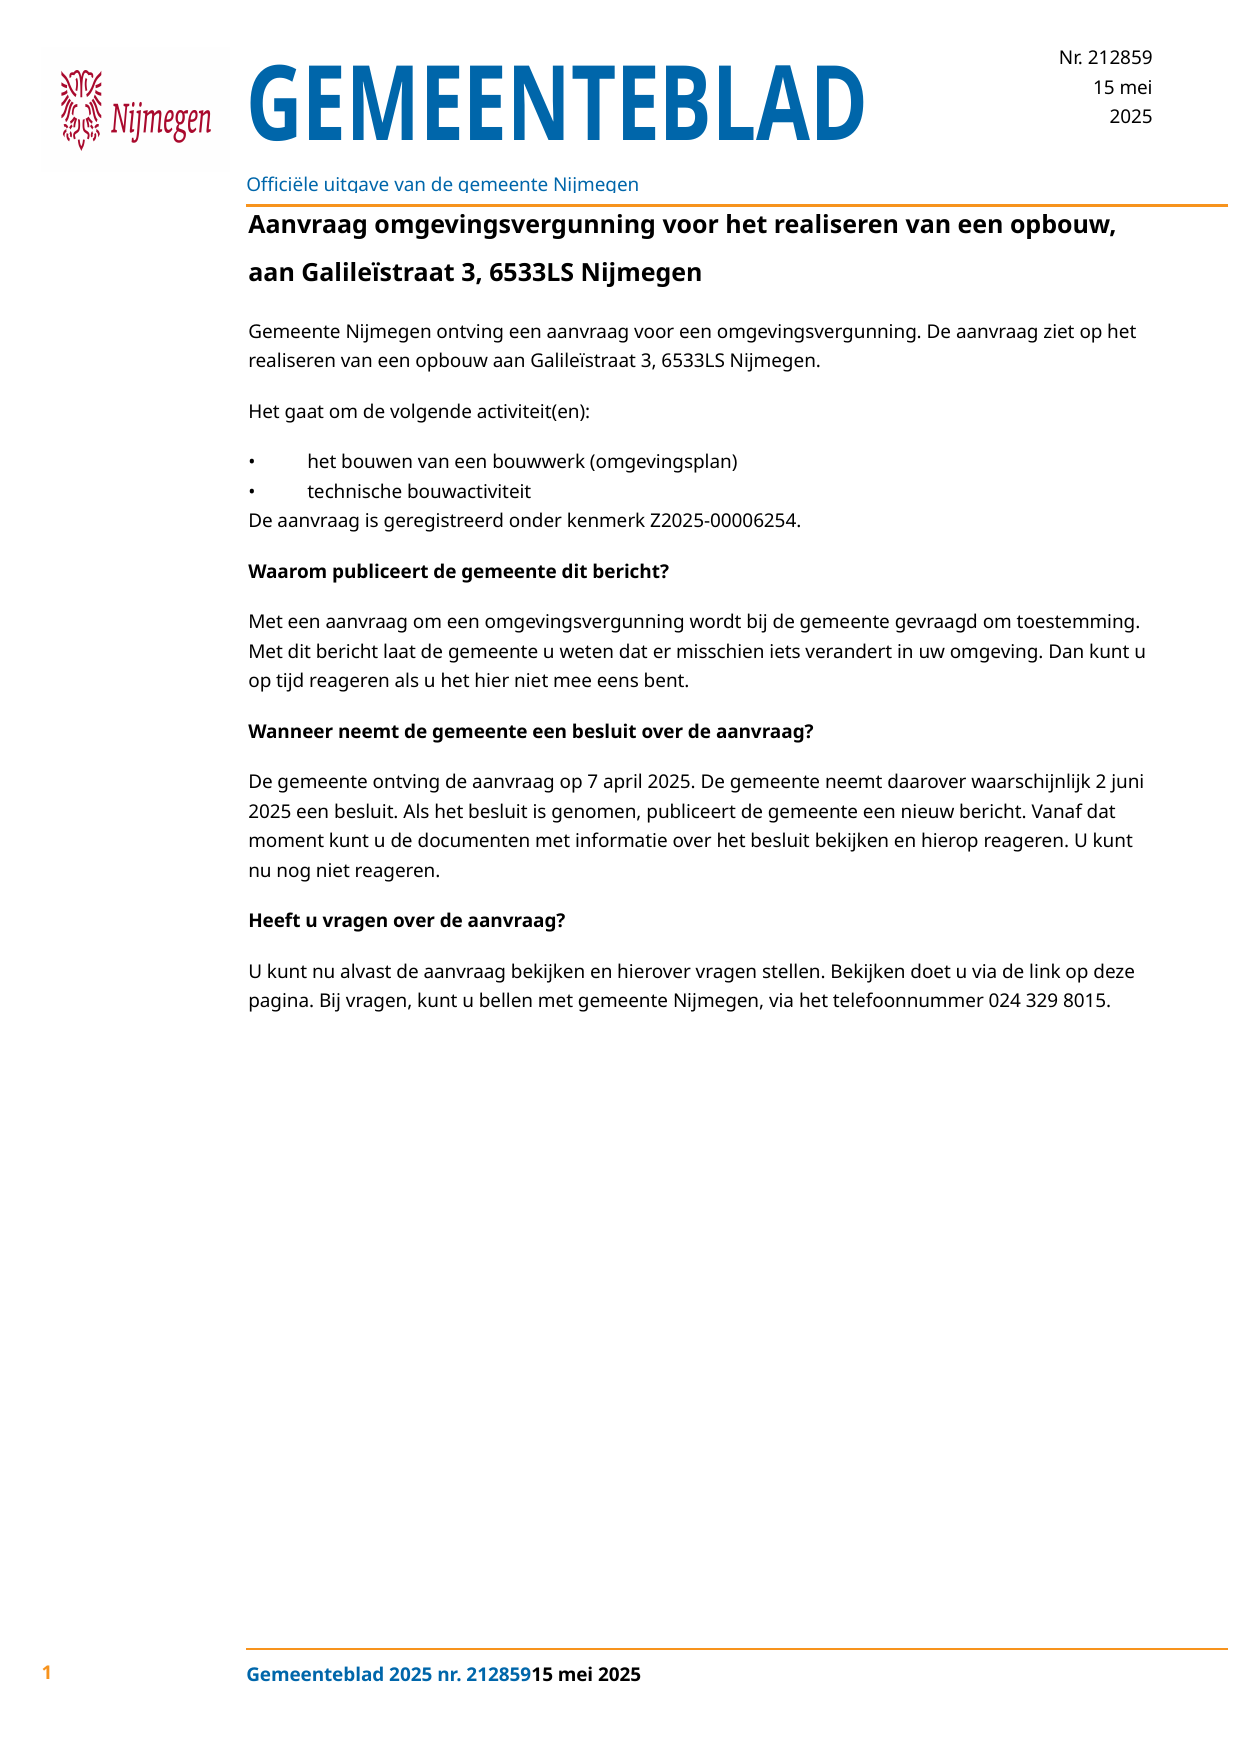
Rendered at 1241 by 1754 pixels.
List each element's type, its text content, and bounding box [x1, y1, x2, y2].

text U kunt nu alvast de aanvraag bekijken en hierover vragen stellen. Bekijken doet u via de link op deze pagina. Bij vragen, kunt u bellen met gemeente Nijmegen, via het telefoonnummer 024 329 8015. [248, 958, 1152, 1013]
text Gemeente Nijmegen ontving een aanvraag voor een omgevingsvergunning. De aanvraag ziet op het realiseren van een opbouw aan Galileïstraat 3, 6533LS Nijmegen. [248, 318, 1152, 373]
text Aanvraag omgevingsvergunning voor het realiseren van een opbouw, aan Galileïstraat 3, 6533LS Nijmegen [248, 207, 1152, 288]
text Waarom publiceert de gemeente dit bericht? [248, 558, 1152, 584]
text Wanneer neemt de gemeente een besluit over de aanvraag? [248, 718, 1152, 744]
list technische bouwactiviteit [248, 478, 1152, 504]
picture [41, 47, 231, 172]
text Heeft u vragen over de aanvraag? [248, 907, 1152, 933]
text De gemeente ontving de aanvraag op 7 april 2025. De gemeente neemt daarover waarschijnlijk 2 juni 2025 een besluit. Als het besluit is genomen, publiceert de gemeente een nieuw bericht. Vanaf dat moment kunt u de documenten met informatie over het besluit bekijken en hierop reageren. U kunt nu nog niet reageren. [248, 768, 1152, 883]
text De aanvraag is geregistreerd onder kenmerk Z2025-00006254. [248, 507, 1152, 533]
text Het gaat om de volgende activiteit(en): [248, 398, 1152, 424]
text Met een aanvraag om een omgevingsvergunning wordt bij de gemeente gevraagd om toestemming. Met dit bericht laat de gemeente u weten dat er misschien iets verandert in uw omgeving. Dan kunt u op tijd reageren als u het hier niet mee eens bent. [248, 608, 1152, 693]
list het bouwen van een bouwwerk (omgevingsplan) [248, 448, 1152, 474]
